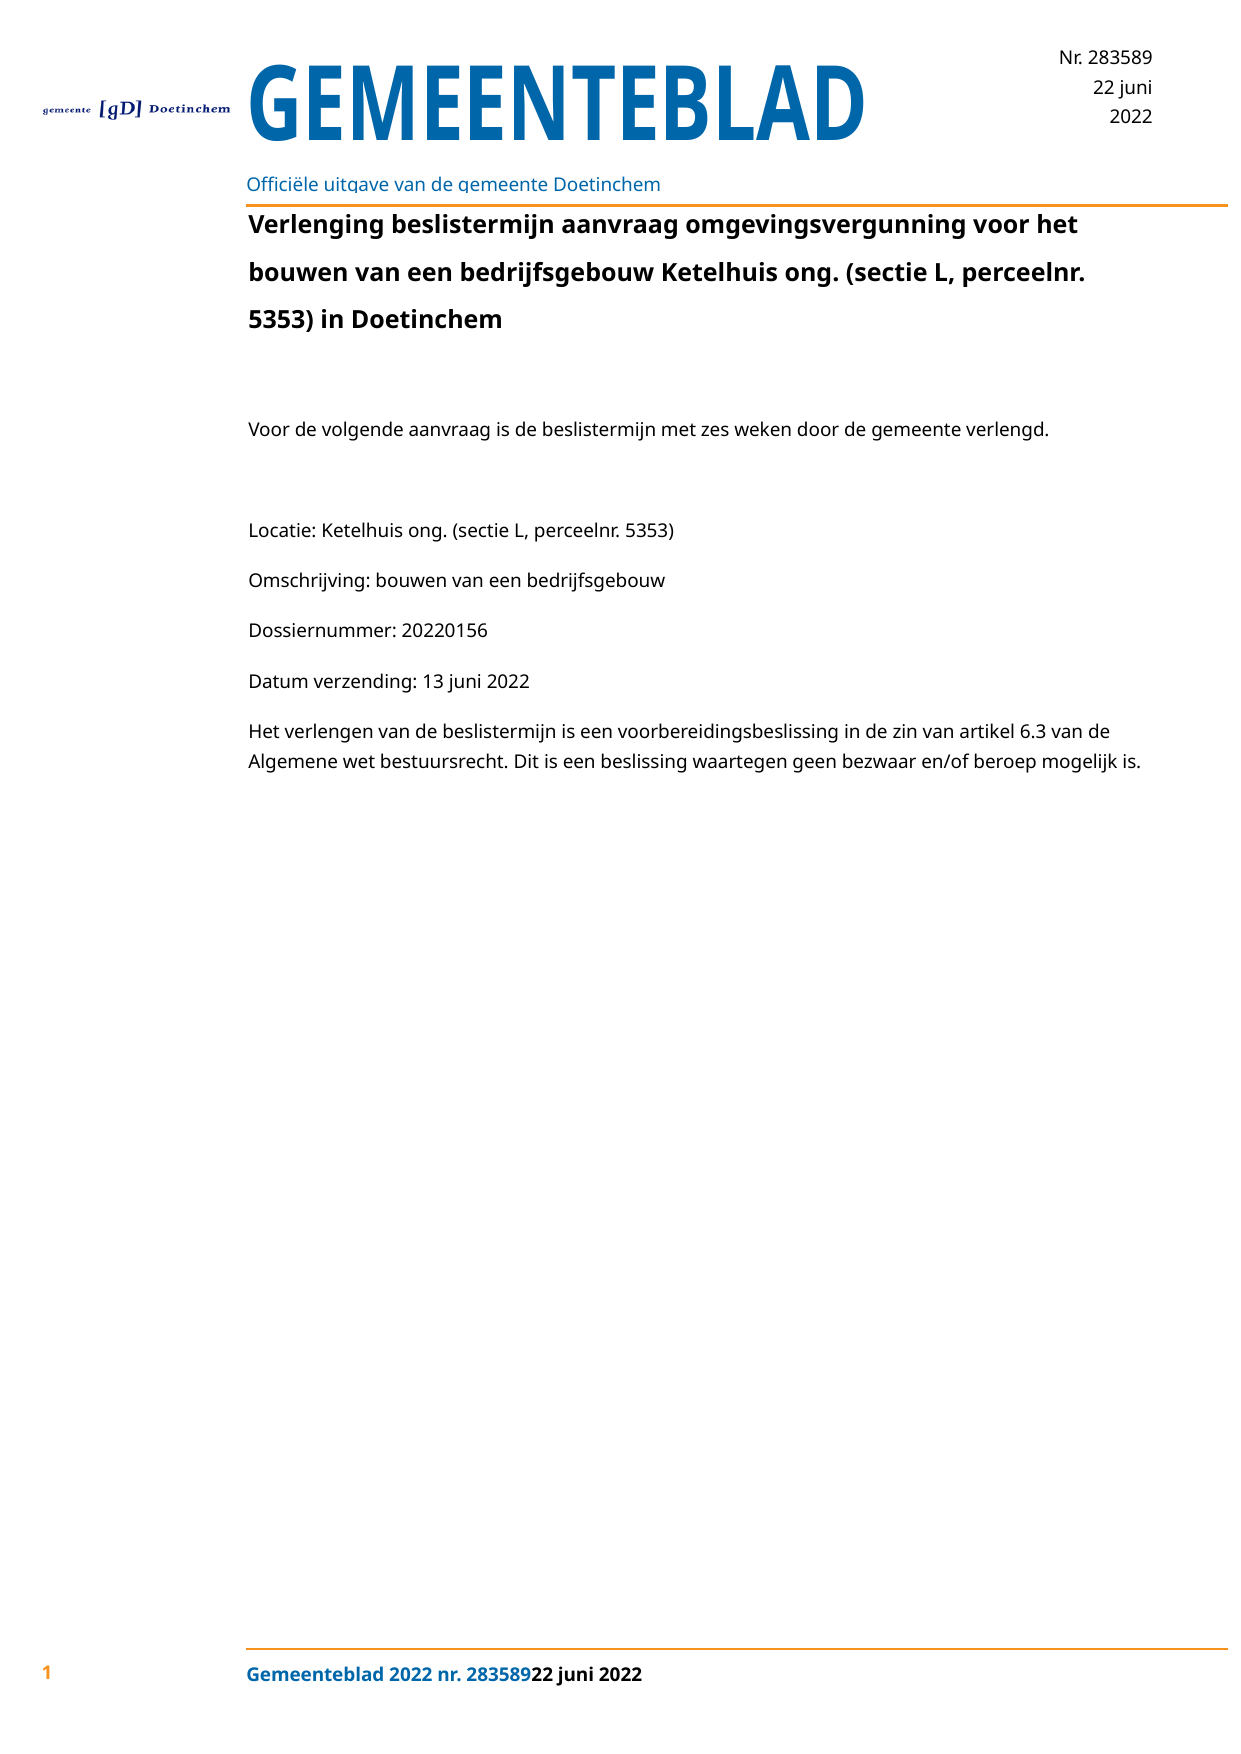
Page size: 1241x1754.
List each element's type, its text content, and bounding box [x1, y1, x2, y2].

text Datum verzending: 13 juni 2022 [248, 668, 1152, 694]
text Omschrijving: bouwen van een bedrijfsgebouw [248, 567, 1152, 593]
text Voor de volgende aanvraag is de beslistermijn met zes weken door de gemeente verlengd. [248, 416, 1152, 442]
text Locatie: Ketelhuis ong. (sectie L, perceelnr. 5353) [248, 517, 1152, 542]
text Dossiernummer: 20220156 [248, 618, 1152, 643]
text Het verlengen van de beslistermijn is een voorbereidingsbeslissing in de zin van artikel 6.3 van de Algemene wet bestuursrecht. Dit is een beslissing waartegen geen bezwaar en/of beroep mogelijk is. [248, 718, 1152, 774]
picture [41, 47, 231, 172]
text Verlenging beslistermijn aanvraag omgevingsvergunning voor het bouwen van een bedrijfsgebouw Ketelhuis ong. (sectie L, perceelnr. 5353) in Doetinchem [248, 207, 1152, 336]
